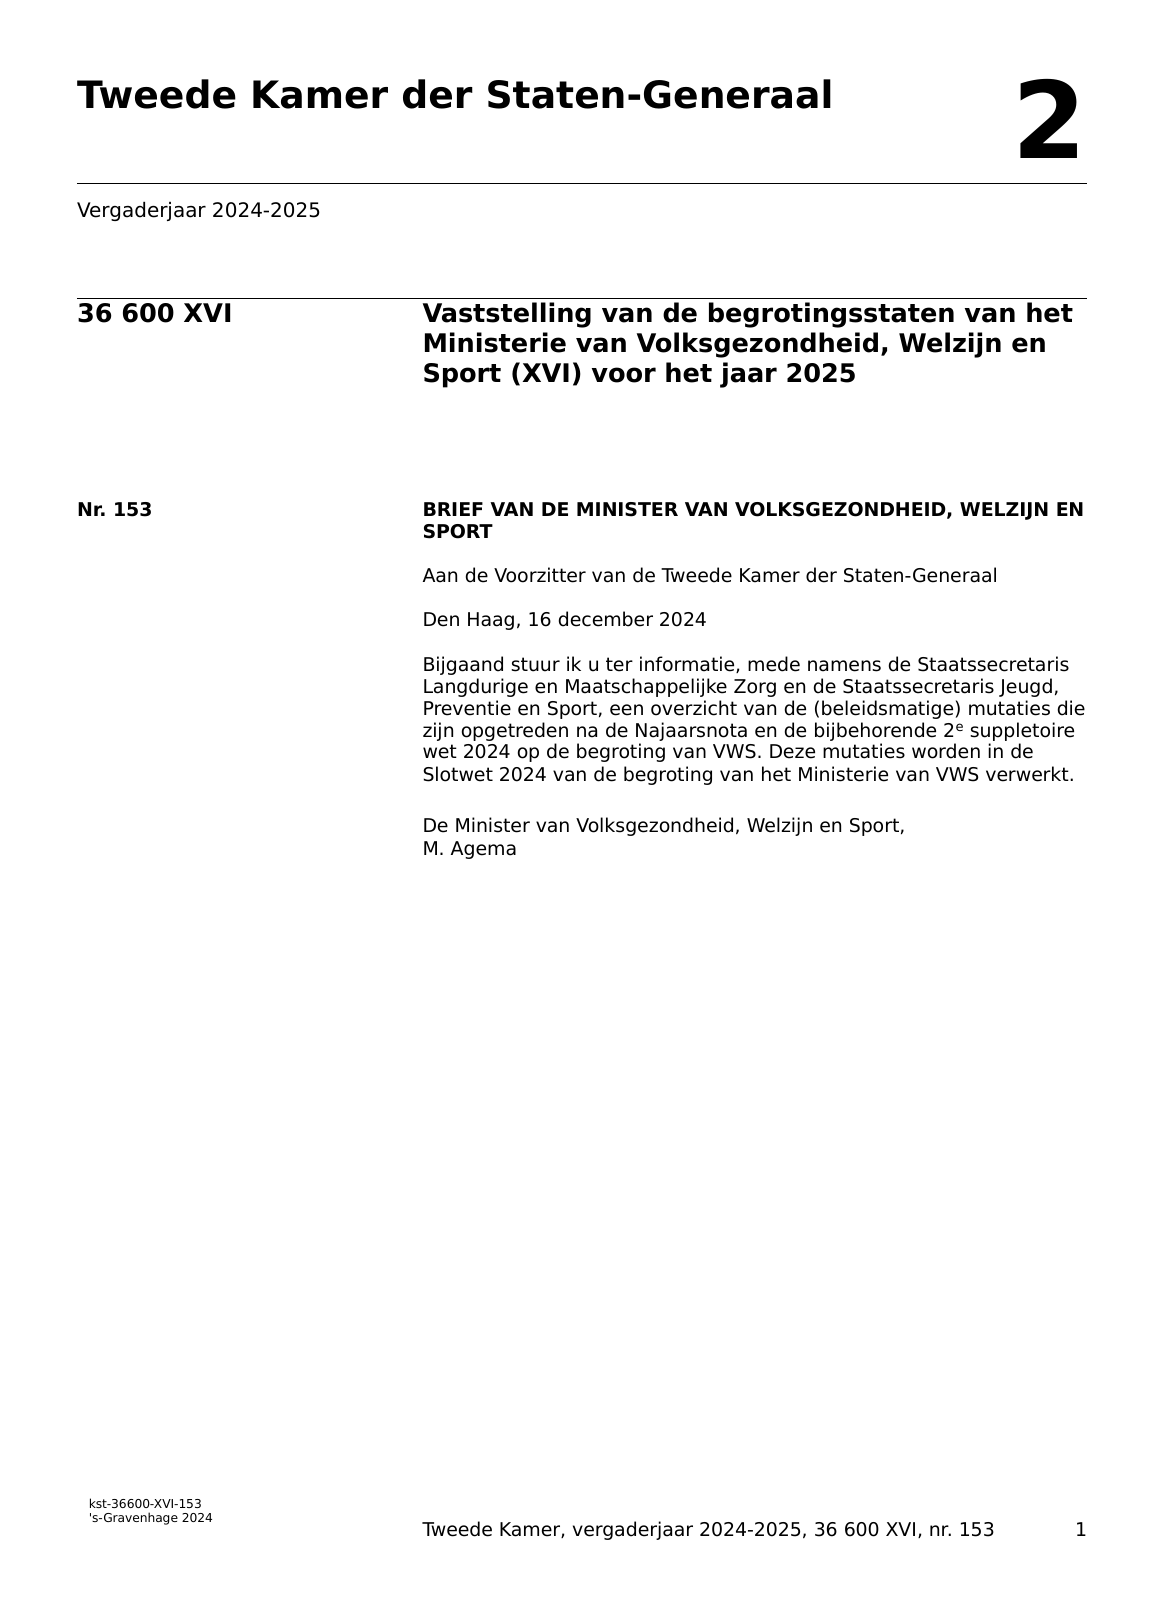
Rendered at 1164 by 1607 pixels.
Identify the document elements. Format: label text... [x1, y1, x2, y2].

table_cell Vergaderjaar 2024-2025 [77, 184, 1087, 298]
subtitle 36 600 XVI Vaststelling van de begrotingsstaten van het Ministerie van Volksgezondheid, Welzijn en Sport (XVI) voor het jaar 2025 [77, 299, 1087, 388]
text Den Haag, 16 december 2024 [422, 609, 1087, 631]
table_header Tweede Kamer der Staten-Generaal [77, 59, 886, 183]
subtitle Nr. 153 BRIEF VAN DE MINISTER VAN VOLKSGEZONDHEID, WELZIJN EN SPORT [77, 499, 1087, 543]
text 's-Gravenhage 2024 [88, 1511, 323, 1525]
text Bijgaand stuur ik u ter informatie, mede namens de Staatssecretaris Langdurige en Maatschappelijke Zorg en de Staatssecretaris Jeugd, Preventie en Sport, een overzicht van de (beleidsmatige) mutaties die zijn opgetreden na de Najaarsnota en de bijbehorende 2e suppletoire wet 2024 op de begroting van VWS. Deze mutaties worden in de Slotwet 2024 van de begroting van het Ministerie van VWS verwerkt. [422, 653, 1087, 785]
text De Minister van Volksgezondheid, Welzijn en Sport, M. Agema [422, 815, 1087, 859]
text Aan de Voorzitter van de Tweede Kamer der Staten-Generaal [422, 565, 1087, 587]
text kst-36600-XVI-153 [88, 1497, 323, 1511]
table_header 2 [886, 59, 1087, 183]
